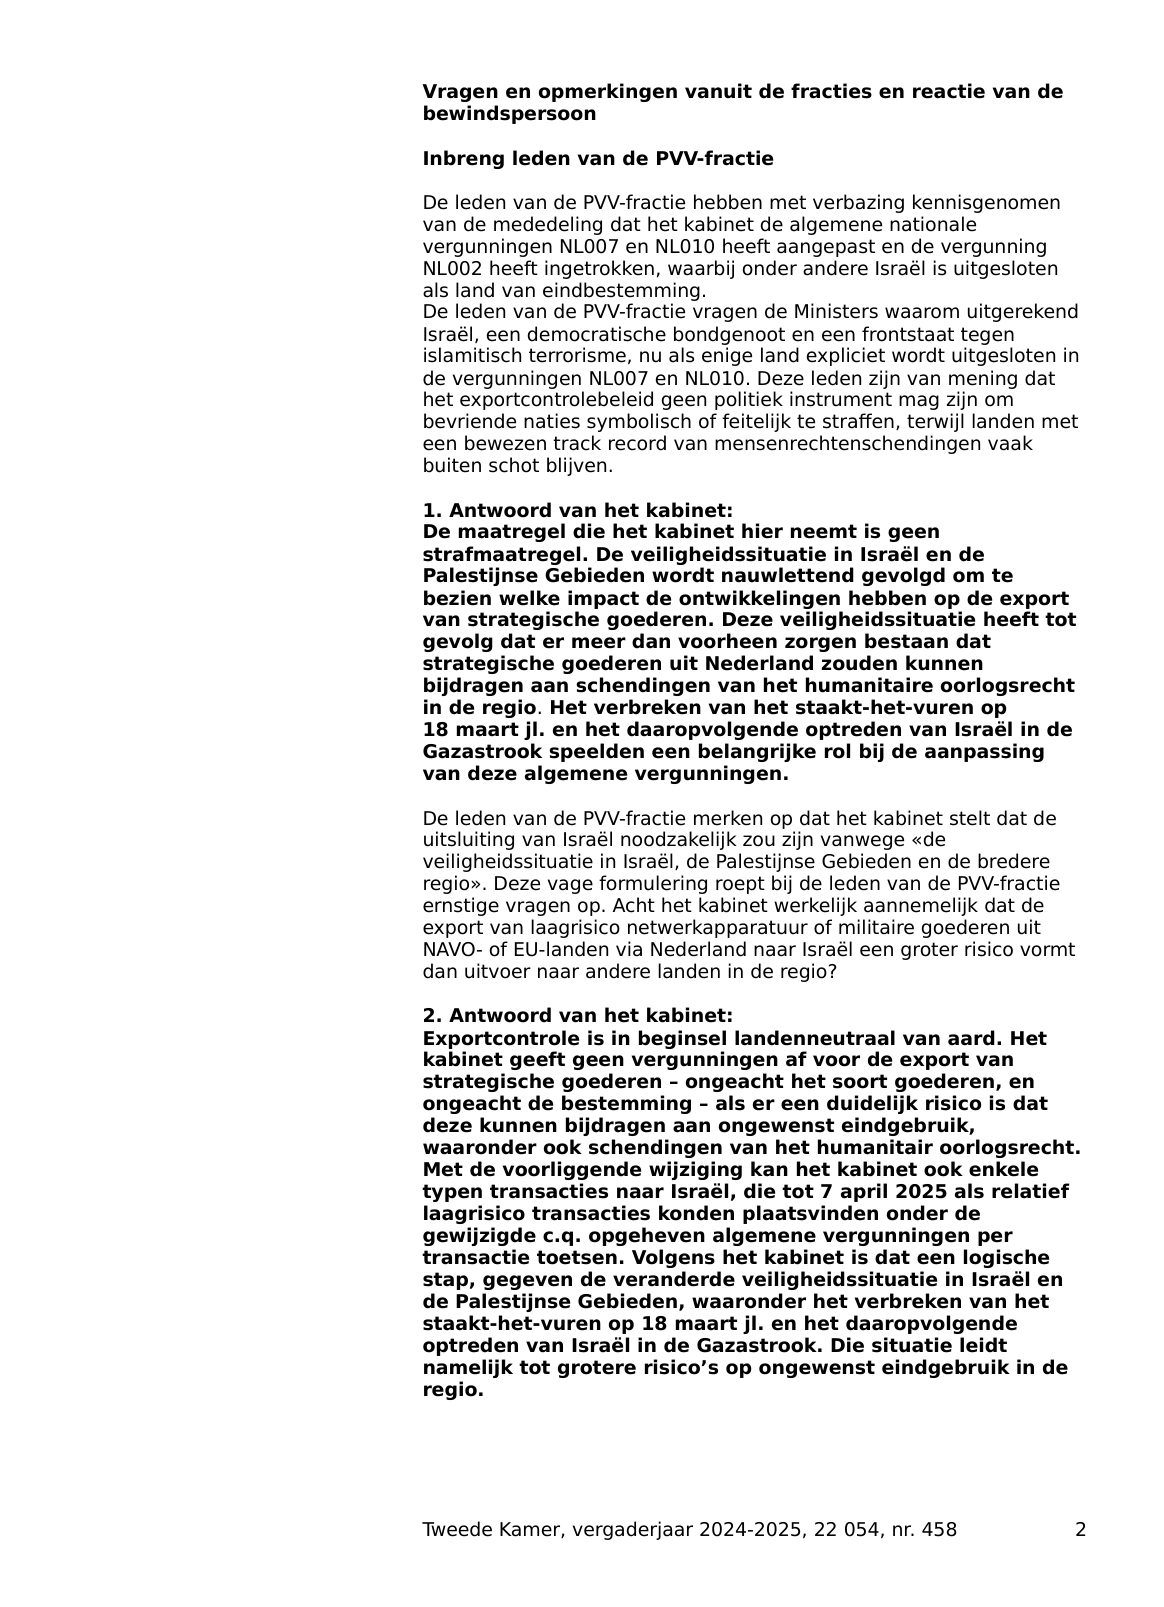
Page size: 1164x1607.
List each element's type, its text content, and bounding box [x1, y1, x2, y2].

subtitle Vragen en opmerkingen vanuit de fracties en reactie van de bewindspersoon [422, 81, 1087, 125]
subtitle Inbreng leden van de PVV-fractie [422, 147, 1087, 169]
text De leden van de PVV-fractie hebben met verbazing kennisgenomen van de mededeling dat het kabinet de algemene nationale vergunningen NL007 en NL010 heeft aangepast en de vergunning NL002 heeft ingetrokken, waarbij onder andere Israël is uitgesloten als land van eindbestemming. [422, 192, 1087, 301]
text 2. Antwoord van het kabinet: [422, 1005, 1087, 1027]
text Exportcontrole is in beginsel landenneutraal van aard. Het kabinet geeft geen vergunningen af voor de export van strategische goederen – ongeacht het soort goederen, en ongeacht de bestemming – als er een duidelijk risico is dat deze kunnen bijdragen aan ongewenst eindgebruik, waaronder ook schendingen van het humanitair oorlogsrecht. Met de voorliggende wijziging kan het kabinet ook enkele typen transacties naar Israël, die tot 7 april 2025 als relatief laagrisico transacties konden plaatsvinden onder de gewijzigde c.q. opgeheven algemene vergunningen per transactie toetsen. Volgens het kabinet is dat een logische stap, gegeven de veranderde veiligheidssituatie in Israël en de Palestijnse Gebieden, waaronder het verbreken van het staakt-het-vuren op 18 maart jl. en het daaropvolgende optreden van Israël in de Gazastrook. Die situatie leidt namelijk tot grotere risico’s op ongewenst eindgebruik in de regio. [422, 1027, 1087, 1401]
text De leden van de PVV-fractie vragen de Ministers waarom uitgerekend Israël, een democratische bondgenoot en een frontstaat tegen islamitisch terrorisme, nu als enige land expliciet wordt uitgesloten in de vergunningen NL007 en NL010. Deze leden zijn van mening dat het exportcontrolebeleid geen politiek instrument mag zijn om bevriende naties symbolisch of feitelijk te straffen, terwijl landen met een bewezen track record van mensenrechtenschendingen vaak buiten schot blijven. [422, 301, 1087, 477]
text De leden van de PVV-fractie merken op dat het kabinet stelt dat de uitsluiting van Israël noodzakelijk zou zijn vanwege «de veiligheidssituatie in Israël, de Palestijnse Gebieden en de bredere regio». Deze vage formulering roept bij de leden van de PVV-fractie ernstige vragen op. Acht het kabinet werkelijk aannemelijk dat de export van laagrisico netwerkapparatuur of militaire goederen uit NAVO- of EU-landen via Nederland naar Israël een groter risico vormt dan uitvoer naar andere landen in de regio? [422, 807, 1087, 983]
text De maatregel die het kabinet hier neemt is geen strafmaatregel. De veiligheidssituatie in Israël en de Palestijnse Gebieden wordt nauwlettend gevolgd om te bezien welke impact de ontwikkelingen hebben op de export van strategische goederen. Deze veiligheidssituatie heeft tot gevolg dat er meer dan voorheen zorgen bestaan dat strategische goederen uit Nederland zouden kunnen bijdragen aan schendingen van het humanitaire oorlogsrecht in de regio. Het verbreken van het staakt-het-vuren op 18 maart jl. en het daaropvolgende optreden van Israël in de Gazastrook speelden een belangrijke rol bij de aanpassing van deze algemene vergunningen. [422, 521, 1087, 785]
text 1. Antwoord van het kabinet: [422, 499, 1087, 521]
